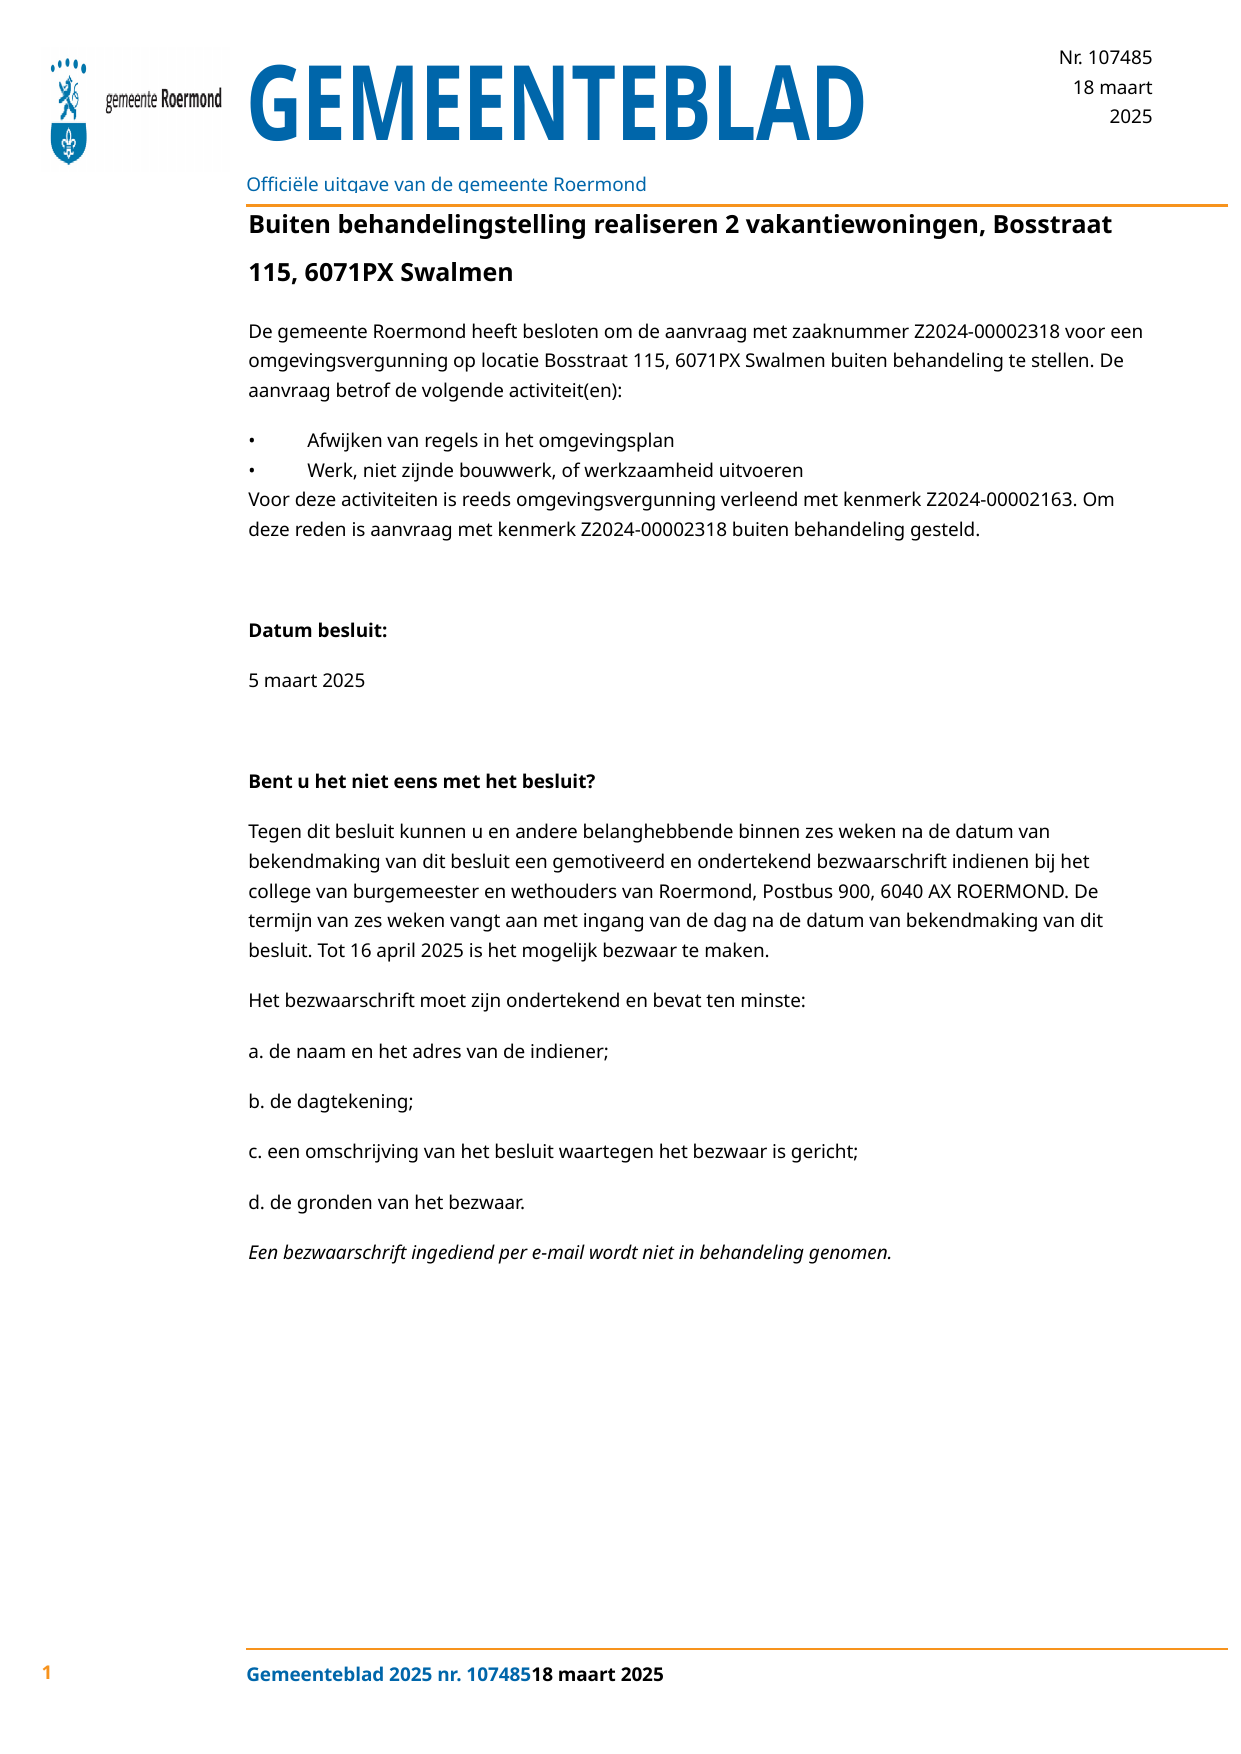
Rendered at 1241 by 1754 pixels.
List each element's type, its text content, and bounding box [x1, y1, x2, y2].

text b. de dagtekening; [248, 1088, 1152, 1114]
text a. de naam en het adres van de indiener; [248, 1038, 1152, 1064]
picture [41, 47, 231, 172]
text 5 maart 2025 [248, 667, 1152, 693]
list Werk, niet zijnde bouwwerk, of werkzaamheid uitvoeren [248, 457, 1152, 483]
text Een bezwaarschrift ingediend per e-mail wordt niet in behandeling genomen. [248, 1239, 1152, 1265]
text c. een omschrijving van het besluit waartegen het bezwaar is gericht; [248, 1139, 1152, 1164]
text d. de gronden van het bezwaar. [248, 1189, 1152, 1215]
text Buiten behandelingstelling realiseren 2 vakantiewoningen, Bosstraat 115, 6071PX Swalmen [248, 207, 1152, 288]
list Afwijken van regels in het omgevingsplan [248, 427, 1152, 453]
text Het bezwaarschrift moet zijn ondertekend en bevat ten minste: [248, 987, 1152, 1013]
text De gemeente Roermond heeft besloten om de aanvraag met zaaknummer Z2024-00002318 voor een omgevingsvergunning op locatie Bosstraat 115, 6071PX Swalmen buiten behandeling te stellen. De aanvraag betrof de volgende activiteit(en): [248, 318, 1152, 403]
text Bent u het niet eens met het besluit? [248, 768, 1152, 794]
text Datum besluit: [248, 617, 1152, 643]
text Tegen dit besluit kunnen u en andere belanghebbende binnen zes weken na de datum van bekendmaking van dit besluit een gemotiveerd en ondertekend bezwaarschrift indienen bij het college van burgemeester en wethouders van Roermond, Postbus 900, 6040 AX ROERMOND. De termijn van zes weken vangt aan met ingang van de dag na de datum van bekendmaking van dit besluit. Tot 16 april 2025 is het mogelijk bezwaar te maken. [248, 819, 1152, 963]
text Voor deze activiteiten is reeds omgevingsvergunning verleend met kenmerk Z2024-00002163. Om deze reden is aanvraag met kenmerk Z2024-00002318 buiten behandeling gesteld. [248, 487, 1152, 542]
